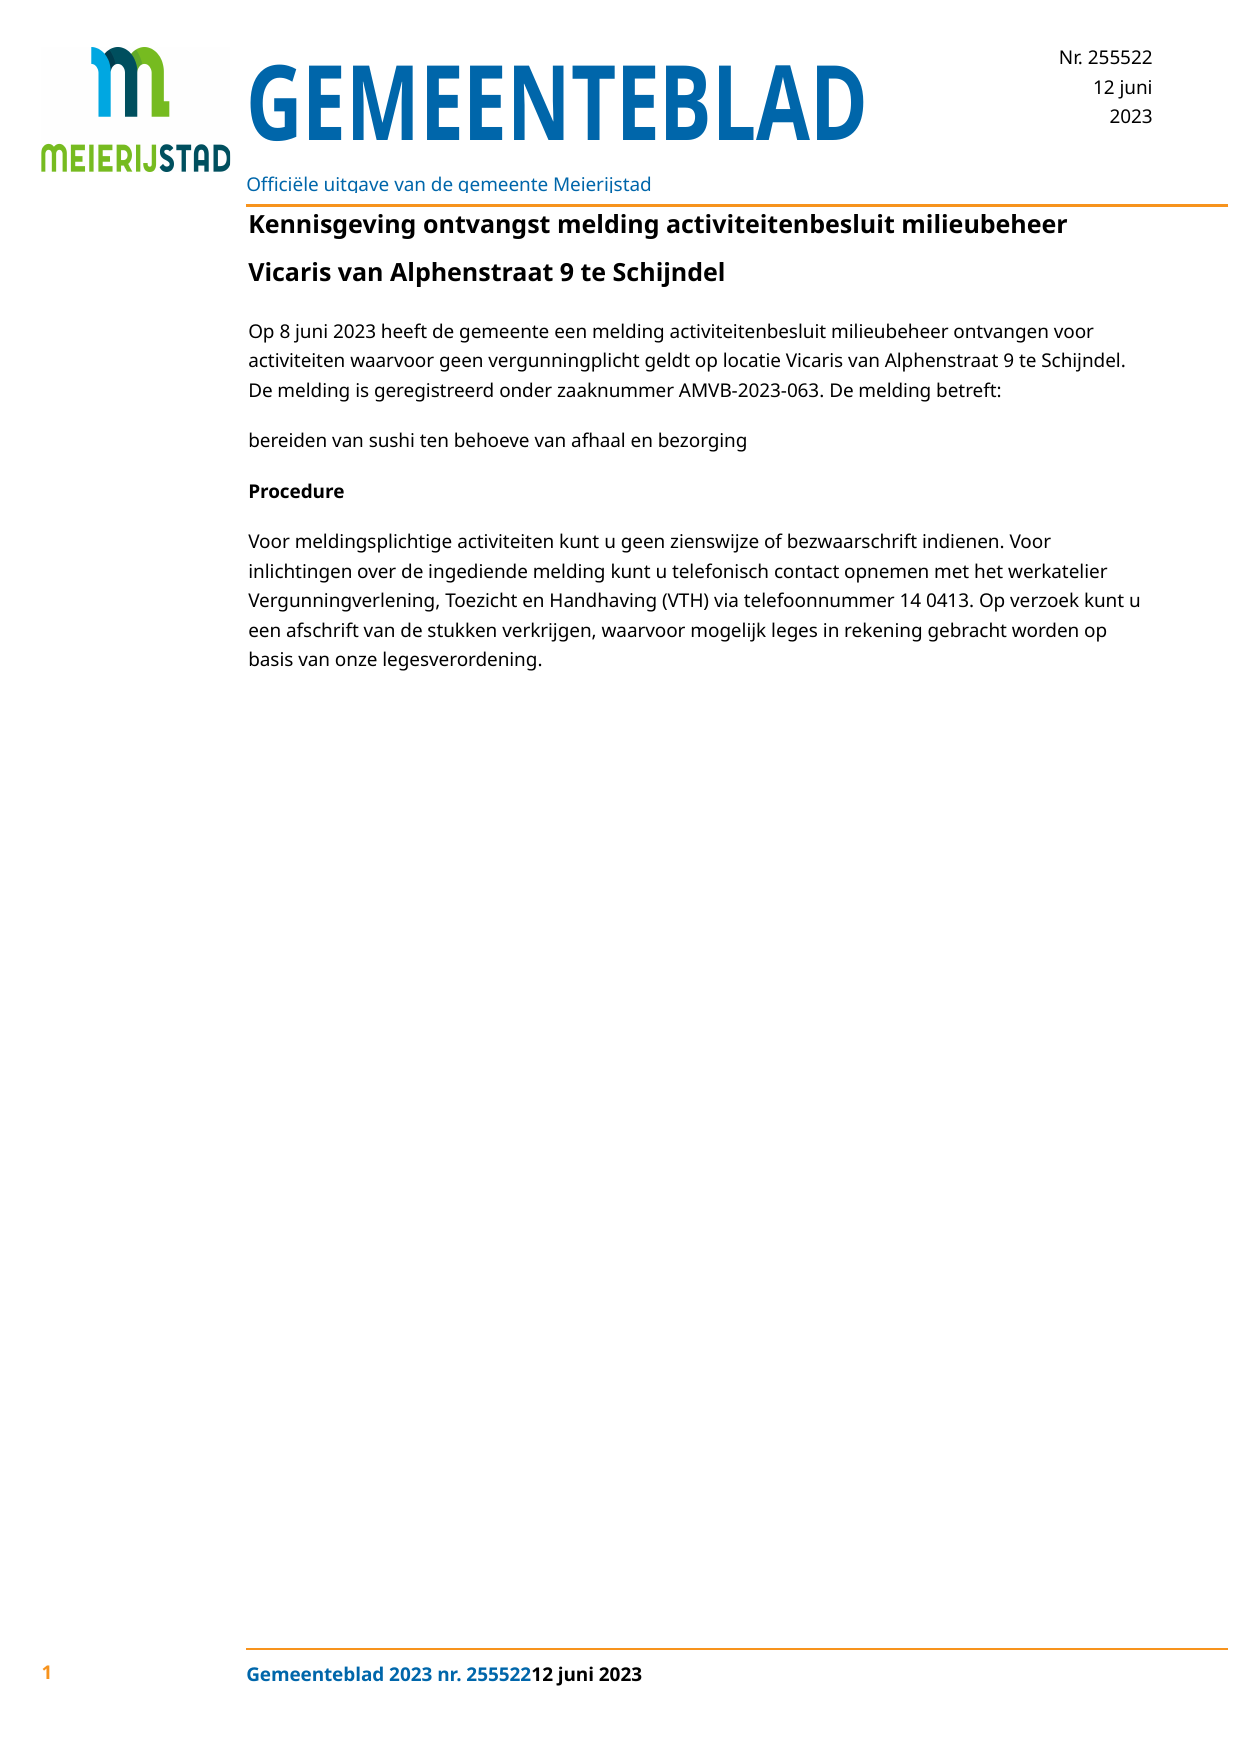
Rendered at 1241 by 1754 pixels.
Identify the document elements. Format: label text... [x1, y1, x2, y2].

text Voor meldingsplichtige activiteiten kunt u geen zienswijze of bezwaarschrift indienen. Voor inlichtingen over de ingediende melding kunt u telefonisch contact opnemen met het werkatelier Vergunningverlening, Toezicht en Handhaving (VTH) via telefoonnummer 14 0413. Op verzoek kunt u een afschrift van de stukken verkrijgen, waarvoor mogelijk leges in rekening gebracht worden op basis van onze legesverordening. [248, 528, 1152, 672]
text bereiden van sushi ten behoeve van afhaal en bezorging [248, 427, 1152, 453]
text Kennisgeving ontvangst melding activiteitenbesluit milieubeheer Vicaris van Alphenstraat 9 te Schijndel [248, 207, 1152, 288]
picture [41, 47, 231, 172]
text Procedure [248, 478, 1152, 504]
text Op 8 juni 2023 heeft de gemeente een melding activiteitenbesluit milieubeheer ontvangen voor activiteiten waarvoor geen vergunningplicht geldt op locatie Vicaris van Alphenstraat 9 te Schijndel. De melding is geregistreerd onder zaaknummer AMVB-2023-063. De melding betreft: [248, 318, 1152, 403]
